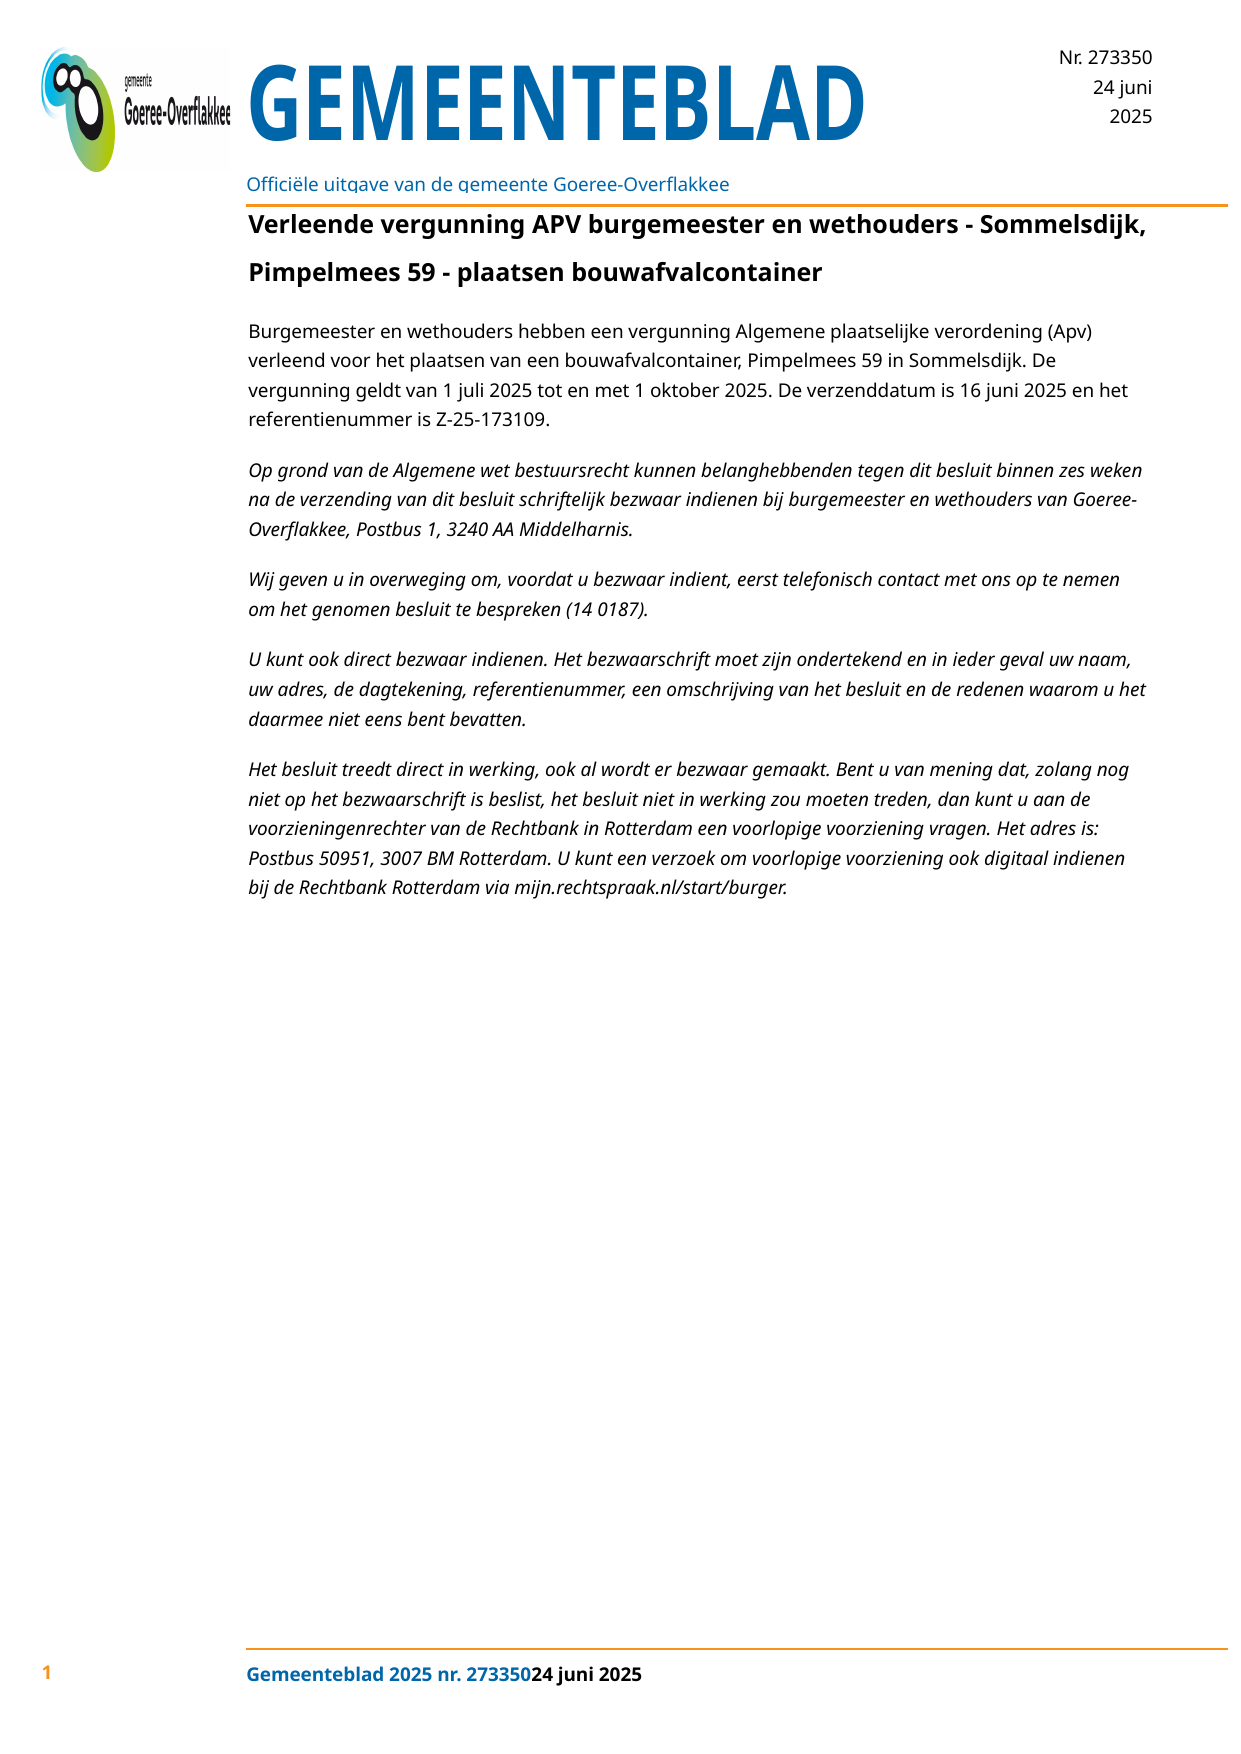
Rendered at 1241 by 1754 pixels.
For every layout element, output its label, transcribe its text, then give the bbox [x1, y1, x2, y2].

picture [41, 47, 231, 172]
text Wij geven u in overweging om, voordat u bezwaar indient, eerst telefonisch contact met ons op te nemen om het genomen besluit te bespreken (14 0187). [248, 567, 1152, 622]
text Het besluit treedt direct in werking, ook al wordt er bezwaar gemaakt. Bent u van mening dat, zolang nog niet op het bezwaarschrift is beslist, het besluit niet in werking zou moeten treden, dan kunt u aan de voorzieningenrechter van de Rechtbank in Rotterdam een voorlopige voorziening vragen. Het adres is: Postbus 50951, 3007 BM Rotterdam. U kunt een verzoek om voorlopige voorziening ook digitaal indienen bij de Rechtbank Rotterdam via mijn.rechtspraak.nl/start/burger. [248, 756, 1152, 900]
text U kunt ook direct bezwaar indienen. Het bezwaarschrift moet zijn ondertekend en in ieder geval uw naam, uw adres, de dagtekening, referentienummer, een omschrijving van het besluit en de redenen waarom u het daarmee niet eens bent bevatten. [248, 647, 1152, 732]
text Op grond van de Algemene wet bestuursrecht kunnen belanghebbenden tegen dit besluit binnen zes weken na de verzending van dit besluit schriftelijk bezwaar indienen bij burgemeester en wethouders van Goeree-Overflakkee, Postbus 1, 3240 AA Middelharnis. [248, 457, 1152, 542]
text Burgemeester en wethouders hebben een vergunning Algemene plaatselijke verordening (Apv) verleend voor het plaatsen van een bouwafvalcontainer, Pimpelmees 59 in Sommelsdijk. De vergunning geldt van 1 juli 2025 tot en met 1 oktober 2025. De verzenddatum is 16 juni 2025 en het referentienummer is Z-25-173109. [248, 318, 1152, 432]
text Verleende vergunning APV burgemeester en wethouders - Sommelsdijk, Pimpelmees 59 - plaatsen bouwafvalcontainer [248, 207, 1152, 288]
